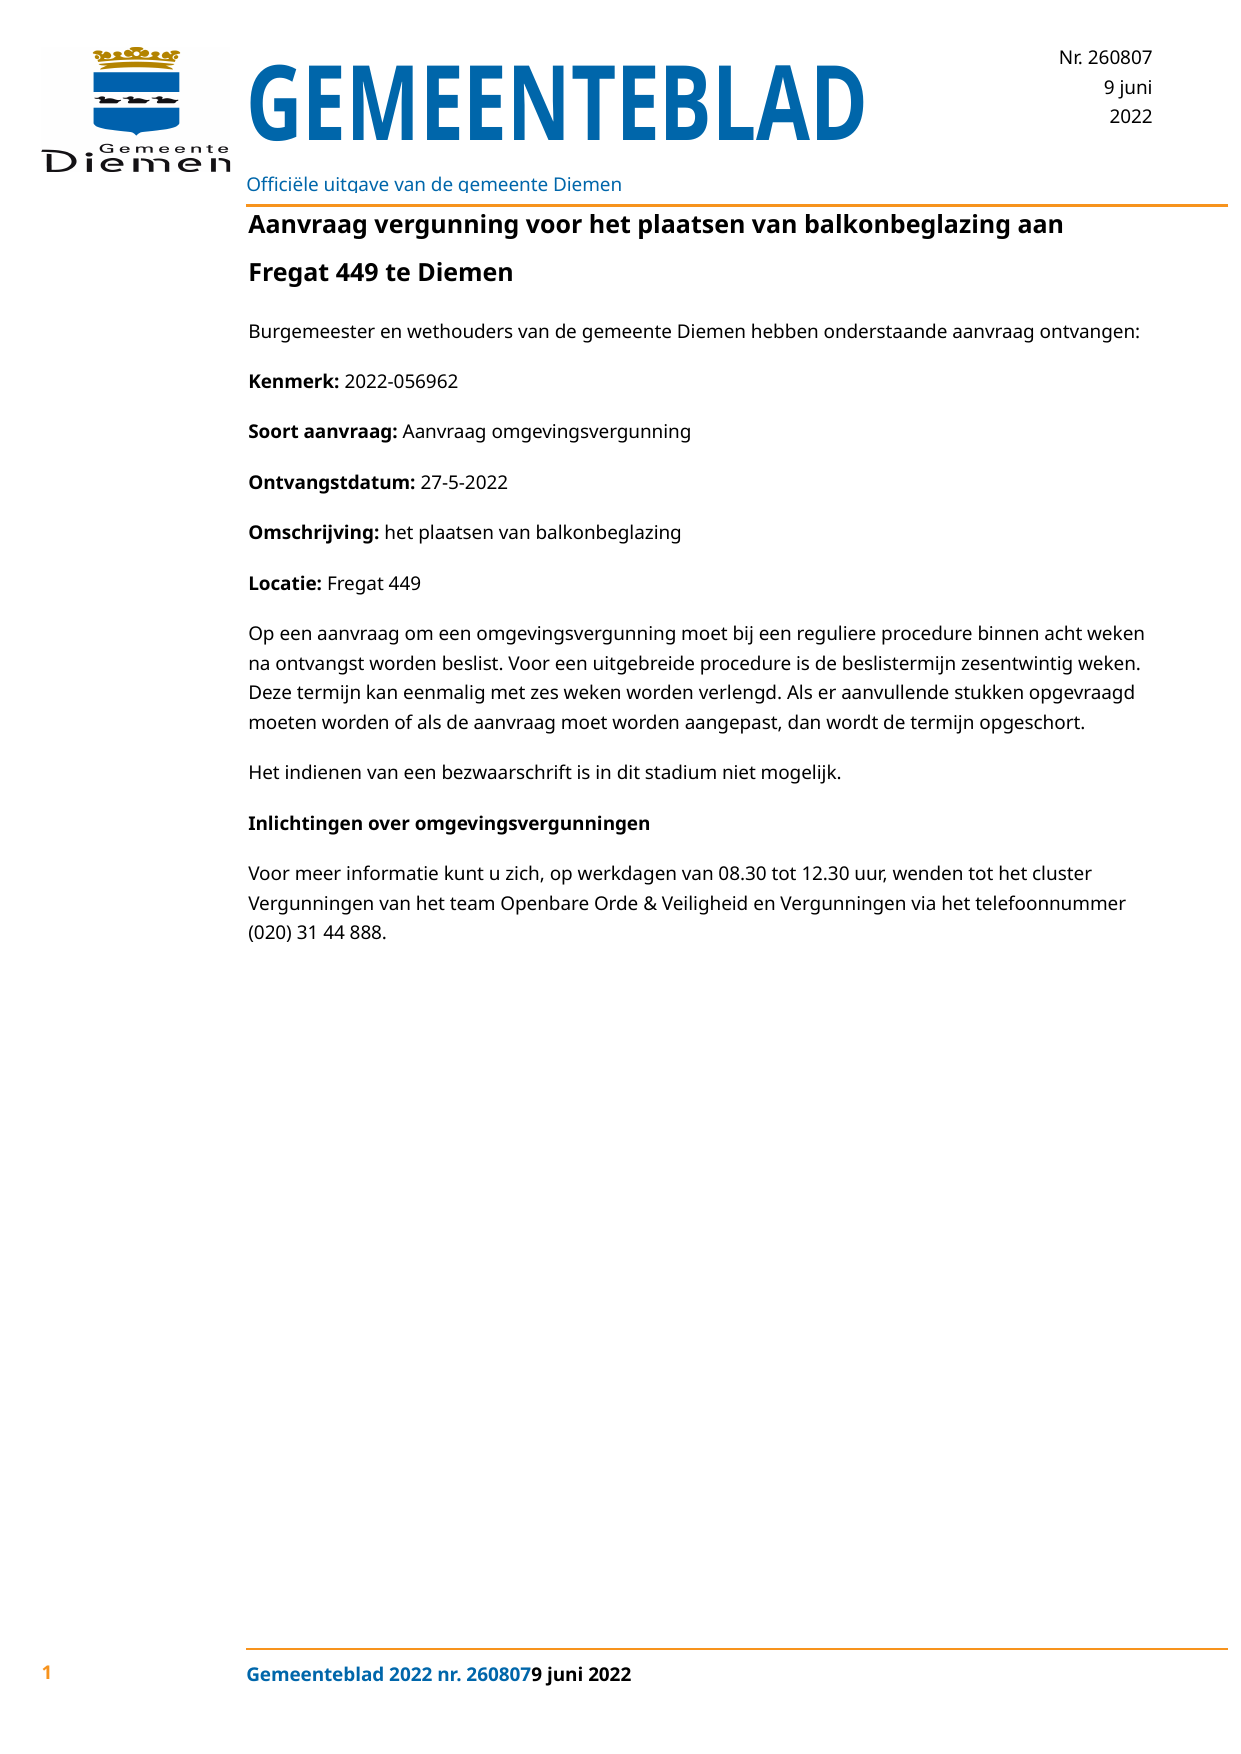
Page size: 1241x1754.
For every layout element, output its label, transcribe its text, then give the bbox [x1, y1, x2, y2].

text Inlichtingen over omgevingsvergunningen [248, 810, 1152, 836]
text Soort aanvraag: Aanvraag omgevingsvergunning [248, 419, 1152, 444]
text Ontvangstdatum: 27-5-2022 [248, 469, 1152, 495]
text Op een aanvraag om een omgevingsvergunning moet bij een reguliere procedure binnen acht weken na ontvangst worden beslist. Voor een uitgebreide procedure is de beslistermijn zesentwintig weken. Deze termijn kan eenmalig met zes weken worden verlengd. Als er aanvullende stukken opgevraagd moeten worden of als de aanvraag moet worden aangepast, dan wordt de termijn opgeschort. [248, 620, 1152, 735]
text Burgemeester en wethouders van de gemeente Diemen hebben onderstaande aanvraag ontvangen: [248, 318, 1152, 344]
text Aanvraag vergunning voor het plaatsen van balkonbeglazing aan Fregat 449 te Diemen [248, 207, 1152, 288]
text Het indienen van een bezwaarschrift is in dit stadium niet mogelijk. [248, 759, 1152, 785]
picture [41, 47, 231, 172]
text Locatie: Fregat 449 [248, 570, 1152, 596]
text Voor meer informatie kunt u zich, op werkdagen van 08.30 tot 12.30 uur, wenden tot het cluster Vergunningen van het team Openbare Orde & Veiligheid en Vergunningen via het telefoonnummer (020) 31 44 888. [248, 860, 1152, 945]
text Kenmerk: 2022-056962 [248, 368, 1152, 394]
text Omschrijving: het plaatsen van balkonbeglazing [248, 519, 1152, 545]
